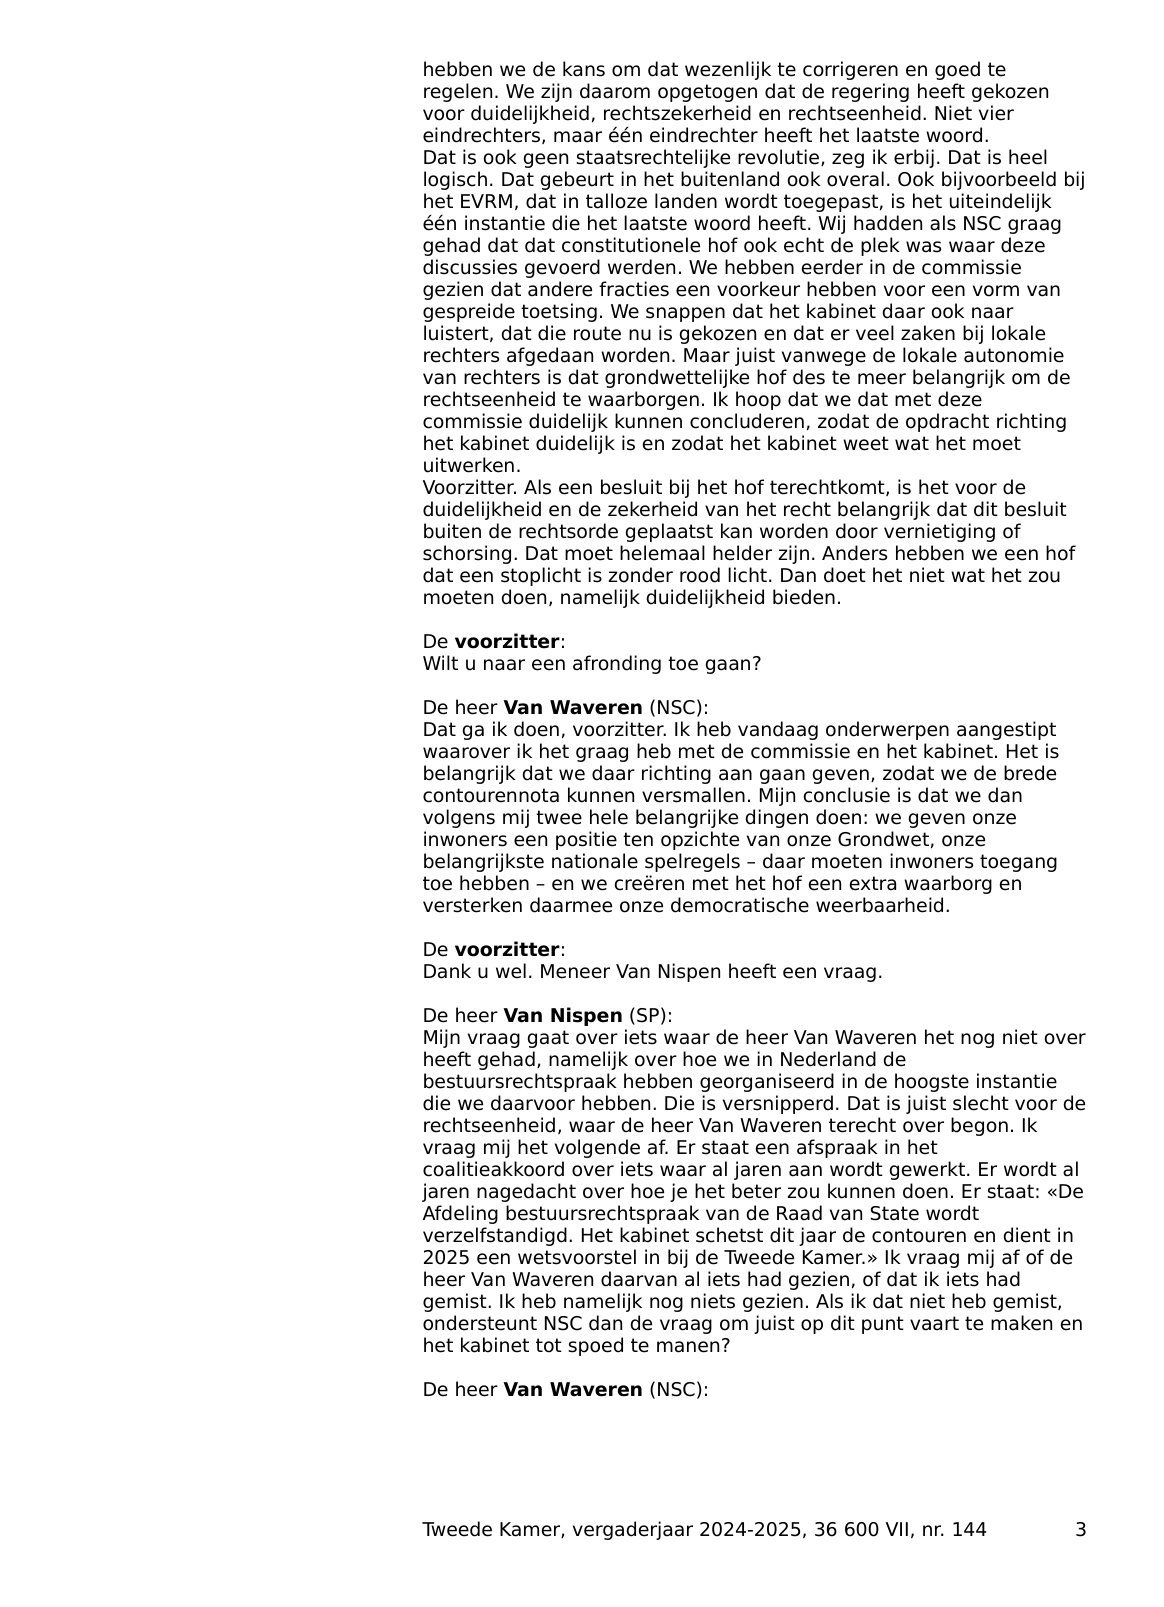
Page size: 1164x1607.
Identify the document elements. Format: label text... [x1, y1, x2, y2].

text De heer Van Waveren (NSC): [422, 1379, 1087, 1401]
text De voorzitter: [422, 631, 1087, 653]
text Voorzitter. Als een besluit bij het hof terechtkomt, is het voor de duidelijkheid en de zekerheid van het recht belangrijk dat dit besluit buiten de rechtsorde geplaatst kan worden door vernietiging of schorsing. Dat moet helemaal helder zijn. Anders hebben we een hof dat een stoplicht is zonder rood licht. Dan doet het niet wat het zou moeten doen, namelijk duidelijkheid bieden. [422, 477, 1087, 608]
text Dank u wel. Meneer Van Nispen heeft een vraag. [422, 961, 1087, 983]
text De voorzitter: [422, 939, 1087, 961]
text Dat ga ik doen, voorzitter. Ik heb vandaag onderwerpen aangestipt waarover ik het graag heb met de commissie en het kabinet. Het is belangrijk dat we daar richting aan gaan geven, zodat we de brede contourennota kunnen versmallen. Mijn conclusie is dat we dan volgens mij twee hele belangrijke dingen doen: we geven onze inwoners een positie ten opzichte van onze Grondwet, onze belangrijkste nationale spelregels – daar moeten inwoners toegang toe hebben – en we creëren met het hof een extra waarborg en versterken daarmee onze democratische weerbaarheid. [422, 719, 1087, 917]
text Dat is ook geen staatsrechtelijke revolutie, zeg ik erbij. Dat is heel logisch. Dat gebeurt in het buitenland ook overal. Ook bijvoorbeeld bij het EVRM, dat in talloze landen wordt toegepast, is het uiteindelijk één instantie die het laatste woord heeft. Wij hadden als NSC graag gehad dat dat constitutionele hof ook echt de plek was waar deze discussies gevoerd werden. We hebben eerder in de commissie gezien dat andere fracties een voorkeur hebben voor een vorm van gespreide toetsing. We snappen dat het kabinet daar ook naar luistert, dat die route nu is gekozen en dat er veel zaken bij lokale rechters afgedaan worden. Maar juist vanwege de lokale autonomie van rechters is dat grondwettelijke hof des te meer belangrijk om de rechtseenheid te waarborgen. Ik hoop dat we dat met deze commissie duidelijk kunnen concluderen, zodat de opdracht richting het kabinet duidelijk is en zodat het kabinet weet wat het moet uitwerken. [422, 147, 1087, 477]
text De heer Van Waveren (NSC): [422, 697, 1087, 719]
text Mijn vraag gaat over iets waar de heer Van Waveren het nog niet over heeft gehad, namelijk over hoe we in Nederland de bestuursrechtspraak hebben georganiseerd in de hoogste instantie die we daarvoor hebben. Die is versnipperd. Dat is juist slecht voor de rechtseenheid, waar de heer Van Waveren terecht over begon. Ik vraag mij het volgende af. Er staat een afspraak in het coalitieakkoord over iets waar al jaren aan wordt gewerkt. Er wordt al jaren nagedacht over hoe je het beter zou kunnen doen. Er staat: «De Afdeling bestuursrechtspraak van de Raad van State wordt verzelfstandigd. Het kabinet schetst dit jaar de contouren en dient in 2025 een wetsvoorstel in bij de Tweede Kamer.» Ik vraag mij af of de heer Van Waveren daarvan al iets had gezien, of dat ik iets had gemist. Ik heb namelijk nog niets gezien. Als ik dat niet heb gemist, ondersteunt NSC dan de vraag om juist op dit punt vaart te maken en het kabinet tot spoed te manen? [422, 1027, 1087, 1357]
text De heer Van Nispen (SP): [422, 1005, 1087, 1027]
text hebben we de kans om dat wezenlijk te corrigeren en goed te regelen. We zijn daarom opgetogen dat de regering heeft gekozen voor duidelijkheid, rechtszekerheid en rechtseenheid. Niet vier eindrechters, maar één eindrechter heeft het laatste woord. [422, 59, 1087, 147]
text Wilt u naar een afronding toe gaan? [422, 653, 1087, 675]
